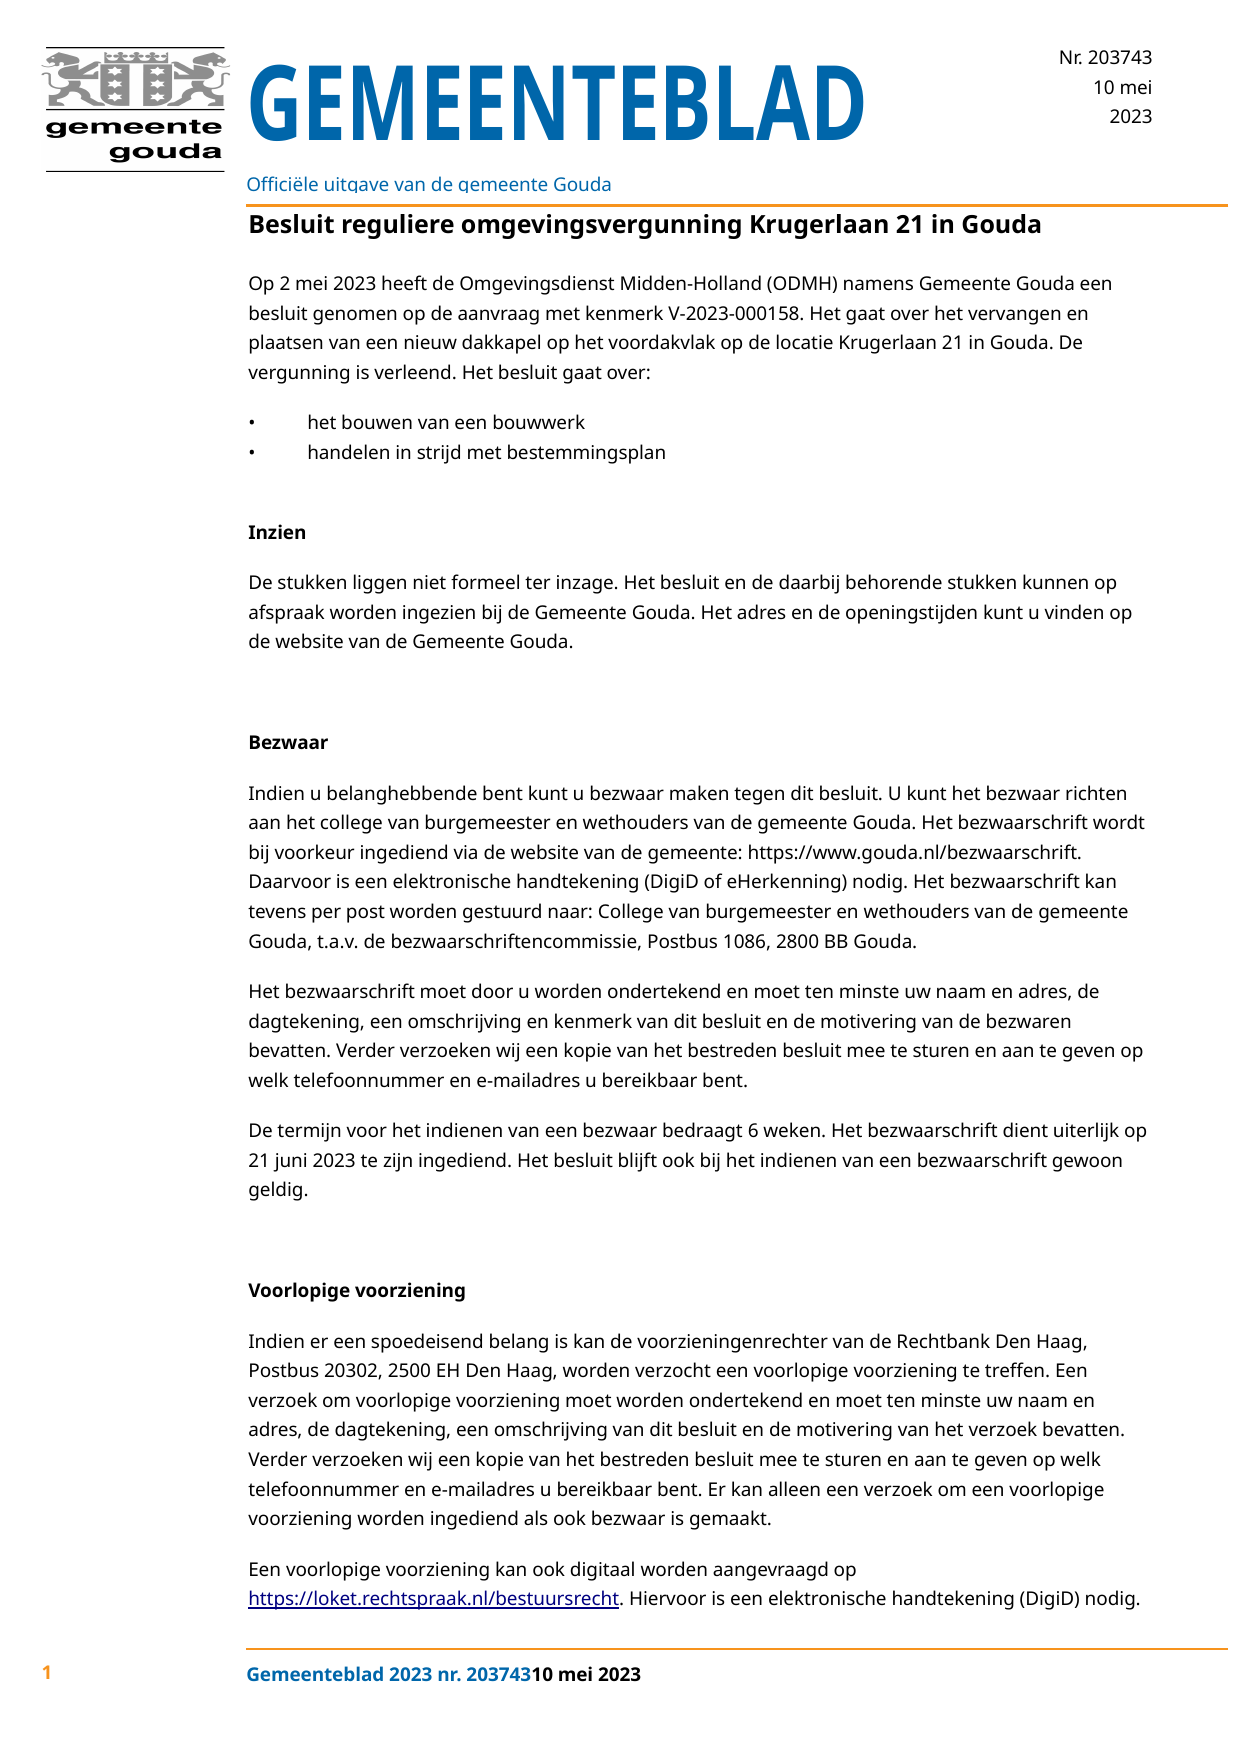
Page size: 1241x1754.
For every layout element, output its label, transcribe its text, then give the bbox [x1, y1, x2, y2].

list het bouwen van een bouwwerk [248, 409, 1152, 435]
text Het bezwaarschrift moet door u worden ondertekend en moet ten minste uw naam en adres, de dagtekening, een omschrijving en kenmerk van dit besluit en de motivering van de bezwaren bevatten. Verder verzoeken wij een kopie van het bestreden besluit mee te sturen en aan te geven op welk telefoonnummer en e-mailadres u bereikbaar bent. [248, 978, 1152, 1093]
text Besluit reguliere omgevingsvergunning Krugerlaan 21 in Gouda [248, 207, 1152, 241]
text Voorlopige voorziening [248, 1277, 1152, 1303]
text Bezwaar [248, 729, 1152, 755]
text Indien er een spoedeisend belang is kan de voorzieningenrechter van de Rechtbank Den Haag, Postbus 20302, 2500 EH Den Haag, worden verzocht een voorlopige voorziening te treffen. Een verzoek om voorlopige voorziening moet worden ondertekend en moet ten minste uw naam en adres, de dagtekening, een omschrijving van dit besluit en de motivering van het verzoek bevatten. Verder verzoeken wij een kopie van het bestreden besluit mee te sturen en aan te geven op welk telefoonnummer en e-mailadres u bereikbaar bent. Er kan alleen een verzoek om een voorlopige voorziening worden ingediend als ook bezwaar is gemaakt. [248, 1328, 1152, 1531]
text De stukken liggen niet formeel ter inzage. Het besluit en de daarbij behorende stukken kunnen op afspraak worden ingezien bij de Gemeente Gouda. Het adres en de openingstijden kunt u vinden op de website van de Gemeente Gouda. [248, 569, 1152, 654]
text Op 2 mei 2023 heeft de Omgevingsdienst Midden-Holland (ODMH) namens Gemeente Gouda een besluit genomen op de aanvraag met kenmerk V-2023-000158. Het gaat over het vervangen en plaatsen van een nieuw dakkapel op het voordakvlak op de locatie Krugerlaan 21 in Gouda. De vergunning is verleend. Het besluit gaat over: [248, 270, 1152, 385]
text Een voorlopige voorziening kan ook digitaal worden aangevraagd op https://loket.rechtspraak.nl/bestuursrecht. Hiervoor is een elektronische handtekening (DigiD) nodig. [248, 1556, 1152, 1611]
text De termijn voor het indienen van een bezwaar bedraagt 6 weken. Het bezwaarschrift dient uiterlijk op 21 juni 2023 te zijn ingediend. Het besluit blijft ook bij het indienen van een bezwaarschrift gewoon geldig. [248, 1117, 1152, 1202]
list handelen in strijd met bestemmingsplan [248, 439, 1152, 465]
text Inzien [248, 519, 1152, 545]
picture [41, 47, 231, 172]
text Indien u belanghebbende bent kunt u bezwaar maken tegen dit besluit. U kunt het bezwaar richten aan het college van burgemeester en wethouders van de gemeente Gouda. Het bezwaarschrift wordt bij voorkeur ingediend via de website van de gemeente: https://www.gouda.nl/bezwaarschrift. Daarvoor is een elektronische handtekening (DigiD of eHerkenning) nodig. Het bezwaarschrift kan tevens per post worden gestuurd naar: College van burgemeester en wethouders van de gemeente Gouda, t.a.v. de bezwaarschriftencommissie, Postbus 1086, 2800 BB Gouda. [248, 780, 1152, 953]
